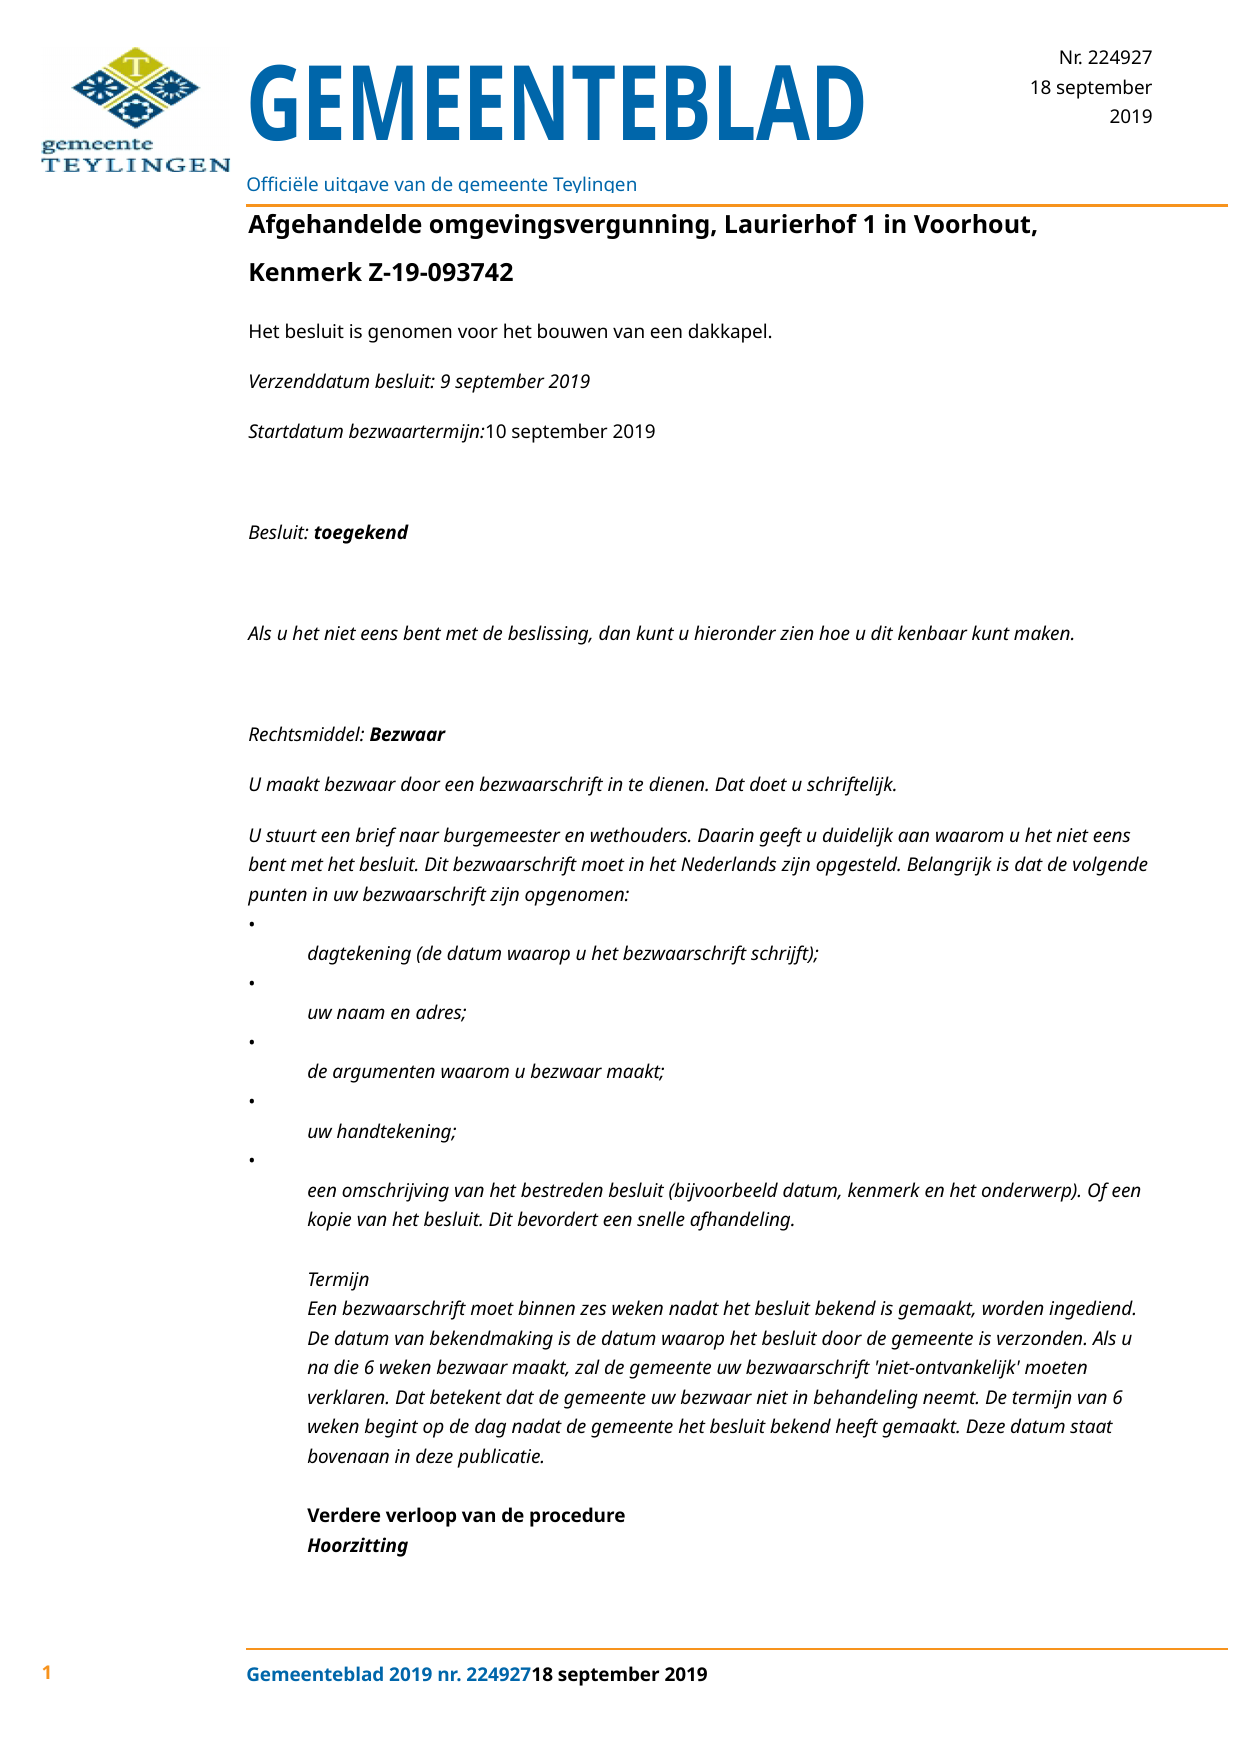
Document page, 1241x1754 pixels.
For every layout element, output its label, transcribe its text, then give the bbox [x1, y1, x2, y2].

list uw handtekening; [248, 1118, 1152, 1144]
text Verzenddatum besluit: 9 september 2019 [248, 368, 1152, 394]
text Het besluit is genomen voor het bouwen van een dakkapel. [248, 318, 1152, 344]
list Hoorzitting [248, 1532, 1152, 1558]
list dagtekening (de datum waarop u het bezwaarschrift schrijft); [248, 940, 1152, 966]
text U stuurt een brief naar burgemeester en wethouders. Daarin geeft u duidelijk aan waarom u het niet eens bent met het besluit. Dit bezwaarschrift moet in het Nederlands zijn opgesteld. Belangrijk is dat de volgende punten in uw bezwaarschrift zijn opgenomen: [248, 822, 1152, 907]
text Rechtsmiddel: Bezwaar [248, 721, 1152, 747]
list Verdere verloop van de procedure [248, 1502, 1152, 1528]
list Een bezwaarschrift moet binnen zes weken nadat het besluit bekend is gemaakt, worden ingediend. De datum van bekendmaking is de datum waarop het besluit door de gemeente is verzonden. Als u na die 6 weken bezwaar maakt, zal de gemeente uw bezwaarschrift 'niet-ontvankelijk' moeten verklaren. Dat betekent dat de gemeente uw bezwaar niet in behandeling neemt. De termijn van 6 weken begint op de dag nadat de gemeente het besluit bekend heeft gemaakt. Deze datum staat bovenaan in deze publicatie. [248, 1295, 1152, 1469]
text Afgehandelde omgevingsvergunning, Laurierhof 1 in Voorhout, Kenmerk Z-19-093742 [248, 207, 1152, 288]
text Als u het niet eens bent met de beslissing, dan kunt u hieronder zien hoe u dit kenbaar kunt maken. [248, 620, 1152, 646]
list de argumenten waarom u bezwaar maakt; [248, 1059, 1152, 1084]
text Besluit: toegekend [248, 519, 1152, 545]
list Termijn [248, 1266, 1152, 1292]
text Startdatum bezwaartermijn:10 september 2019 [248, 419, 1152, 444]
picture [41, 47, 231, 172]
list een omschrijving van het bestreden besluit (bijvoorbeeld datum, kenmerk en het onderwerp). Of een kopie van het besluit. Dit bevordert een snelle afhandeling. [248, 1177, 1152, 1232]
text U maakt bezwaar door een bezwaarschrift in te dienen. Dat doet u schriftelijk. [248, 772, 1152, 797]
list uw naam en adres; [248, 999, 1152, 1025]
